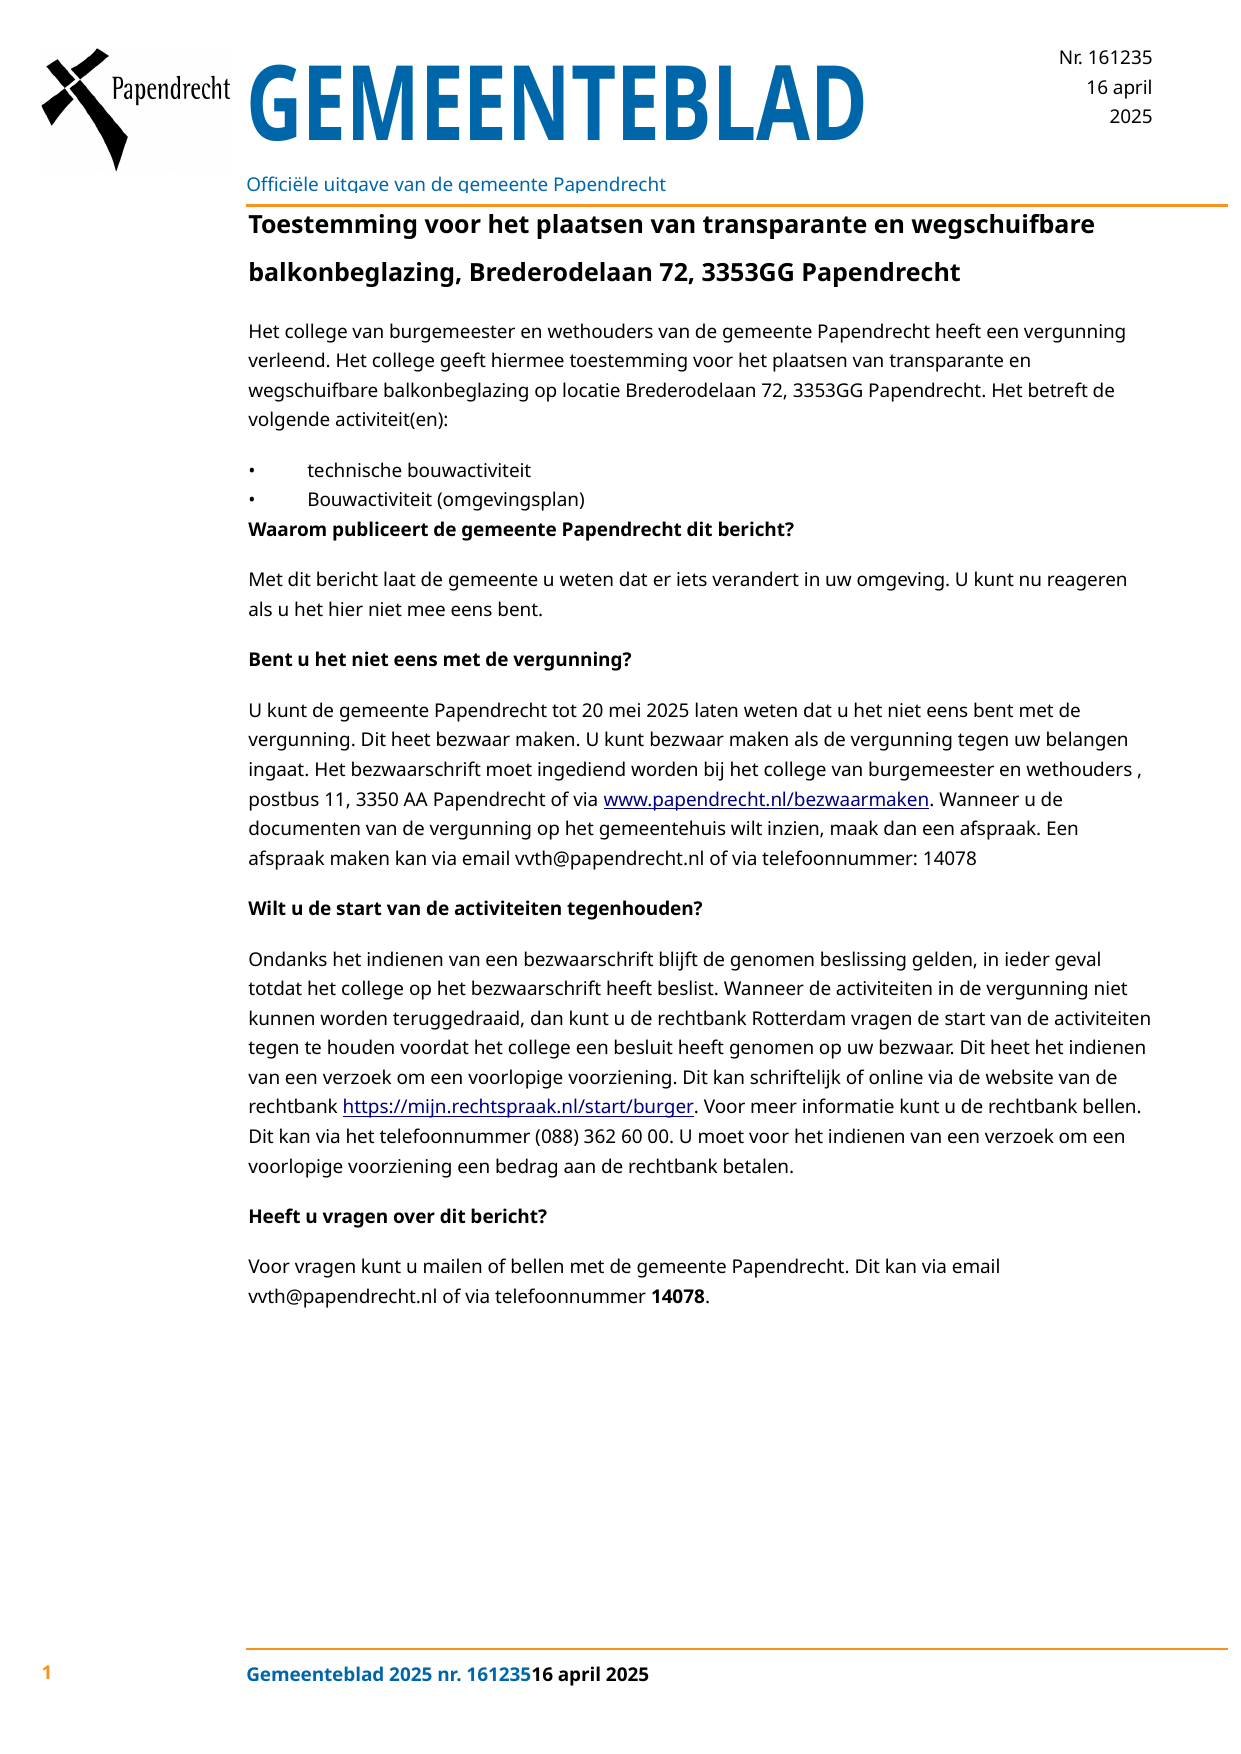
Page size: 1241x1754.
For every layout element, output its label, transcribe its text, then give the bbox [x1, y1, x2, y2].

text Waarom publiceert de gemeente Papendrecht dit bericht? [248, 516, 1152, 542]
text Voor vragen kunt u mailen of bellen met de gemeente Papendrecht. Dit kan via email vvth@papendrecht.nl of via telefoonnummer 14078. [248, 1254, 1152, 1309]
text Heeft u vragen over dit bericht? [248, 1203, 1152, 1229]
text Bent u het niet eens met de vergunning? [248, 647, 1152, 672]
text Toestemming voor het plaatsen van transparante en wegschuifbare balkonbeglazing, Brederodelaan 72, 3353GG Papendrecht [248, 207, 1152, 288]
text U kunt de gemeente Papendrecht tot 20 mei 2025 laten weten dat u het niet eens bent met de vergunning. Dit heet bezwaar maken. U kunt bezwaar maken als de vergunning tegen uw belangen ingaat. Het bezwaarschrift moet ingediend worden bij het college van burgemeester en wethouders , postbus 11, 3350 AA Papendrecht of via www.papendrecht.nl/bezwaarmaken. Wanneer u de documenten van de vergunning op het gemeentehuis wilt inzien, maak dan een afspraak. Een afspraak maken kan via email vvth@papendrecht.nl of via telefoonnummer: 14078 [248, 697, 1152, 871]
list technische bouwactiviteit [248, 457, 1152, 483]
text Met dit bericht laat de gemeente u weten dat er iets verandert in uw omgeving. U kunt nu reageren als u het hier niet mee eens bent. [248, 567, 1152, 622]
picture [41, 47, 231, 172]
text Het college van burgemeester en wethouders van de gemeente Papendrecht heeft een vergunning verleend. Het college geeft hiermee toestemming voor het plaatsen van transparante en wegschuifbare balkonbeglazing op locatie Brederodelaan 72, 3353GG Papendrecht. Het betreft de volgende activiteit(en): [248, 318, 1152, 432]
text Wilt u de start van de activiteiten tegenhouden? [248, 895, 1152, 921]
text Ondanks het indienen van een bezwaarschrift blijft de genomen beslissing gelden, in ieder geval totdat het college op het bezwaarschrift heeft beslist. Wanneer de activiteiten in de vergunning niet kunnen worden teruggedraaid, dan kunt u de rechtbank Rotterdam vragen de start van de activiteiten tegen te houden voordat het college een besluit heeft genomen op uw bezwaar. Dit heet het indienen van een verzoek om een voorlopige voorziening. Dit kan schriftelijk of online via de website van de rechtbank https://mijn.rechtspraak.nl/start/burger. Voor meer informatie kunt u de rechtbank bellen. Dit kan via het telefoonnummer (088) 362 60 00. U moet voor het indienen van een verzoek om een voorlopige voorziening een bedrag aan de rechtbank betalen. [248, 946, 1152, 1179]
list Bouwactiviteit (omgevingsplan) [248, 487, 1152, 512]
